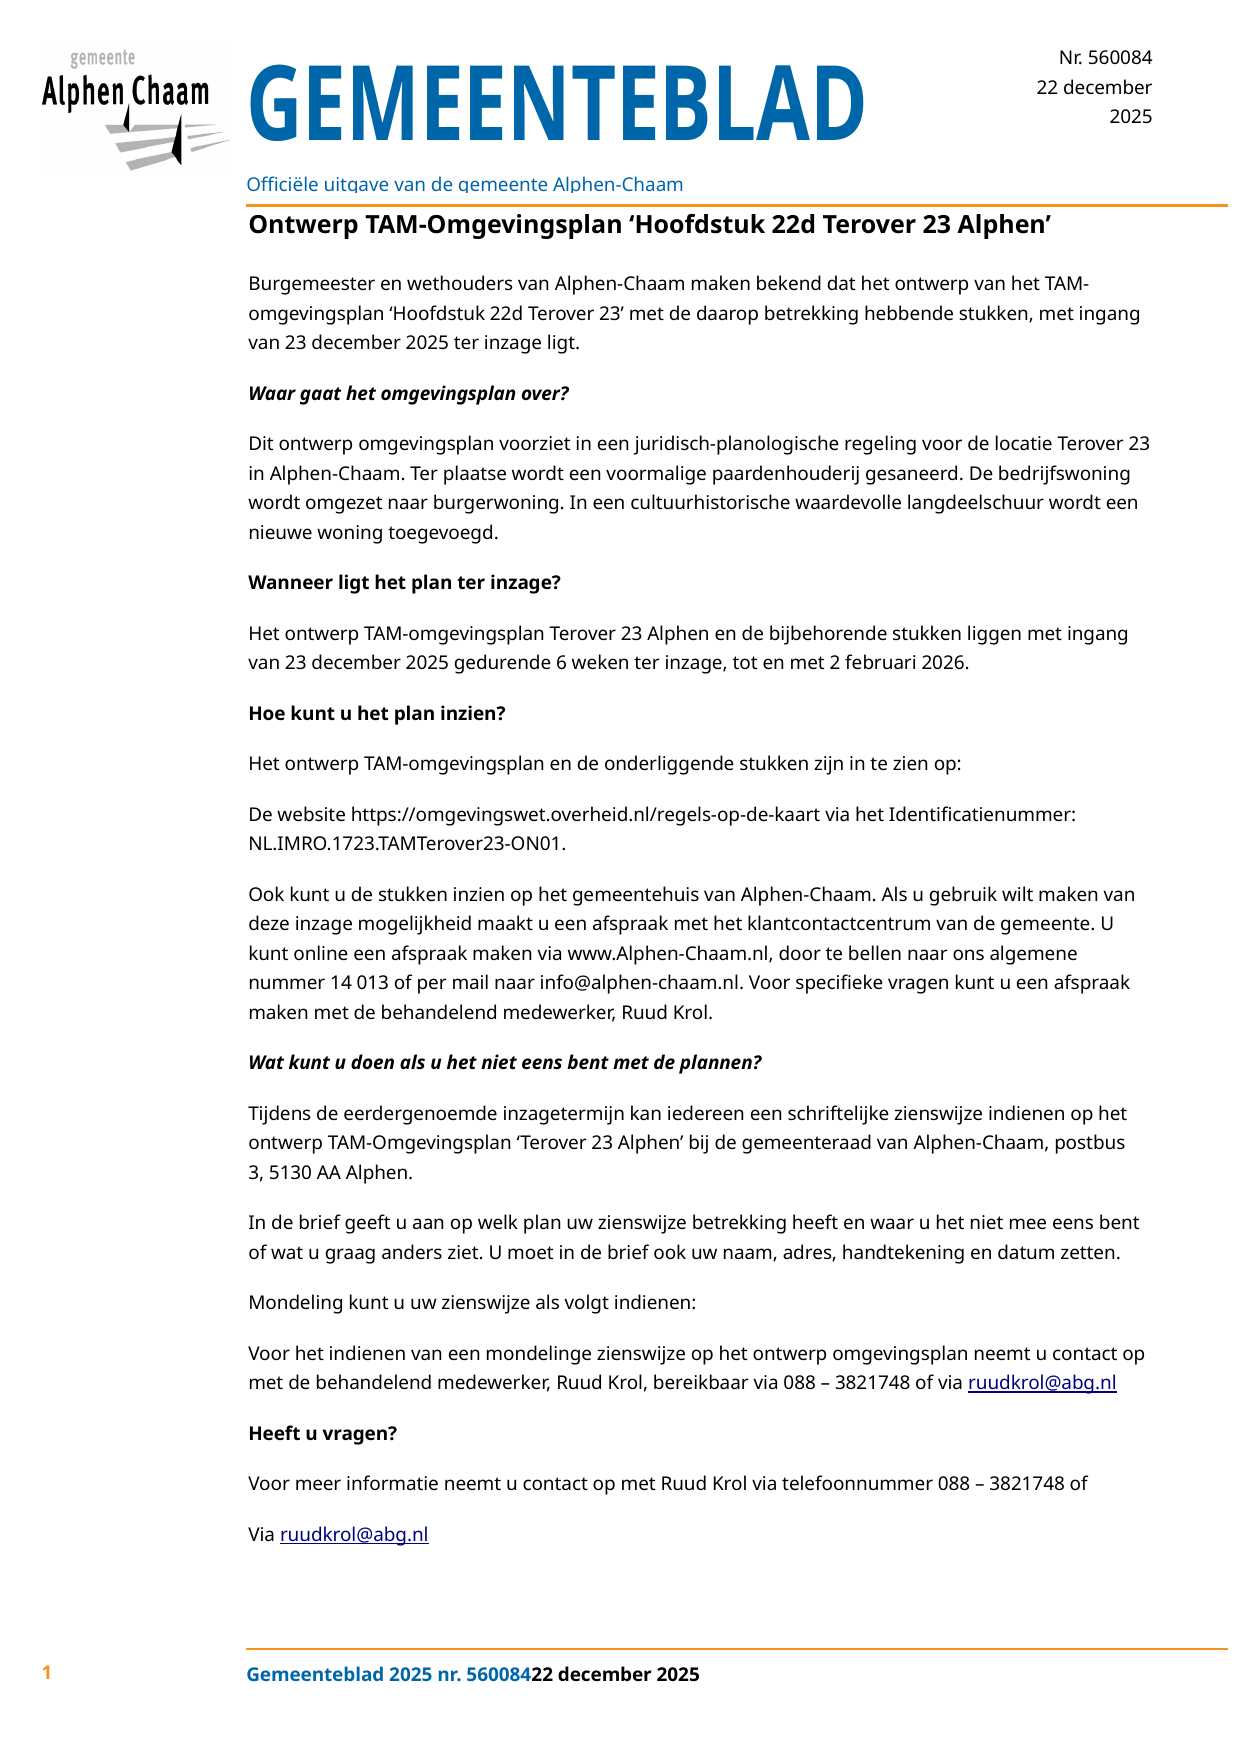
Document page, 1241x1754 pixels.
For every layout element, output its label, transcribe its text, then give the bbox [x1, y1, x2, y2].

text Voor meer informatie neemt u contact op met Ruud Krol via telefoonnummer 088 – 3821748 of [248, 1470, 1152, 1496]
text Mondeling kunt u uw zienswijze als volgt indienen: [248, 1289, 1152, 1315]
text Ontwerp TAM-Omgevingsplan ‘Hoofdstuk 22d Terover 23 Alphen’ [248, 207, 1152, 241]
text Via ruudkrol@abg.nl [248, 1521, 1152, 1546]
picture [41, 47, 231, 172]
text Het ontwerp TAM-omgevingsplan en de onderliggende stukken zijn in te zien op: [248, 750, 1152, 776]
text Voor het indienen van een mondelinge zienswijze op het ontwerp omgevingsplan neemt u contact op met de behandelend medewerker, Ruud Krol, bereikbaar via 088 – 3821748 of via ruudkrol@abg.nl [248, 1340, 1152, 1395]
text Dit ontwerp omgevingsplan voorziet in een juridisch-planologische regeling voor de locatie Terover 23 in Alphen-Chaam. Ter plaatse wordt een voormalige paardenhouderij gesaneerd. De bedrijfswoning wordt omgezet naar burgerwoning. In een cultuurhistorische waardevolle langdeelschuur wordt een nieuwe woning toegevoegd. [248, 430, 1152, 545]
text Hoe kunt u het plan inzien? [248, 700, 1152, 726]
text Heeft u vragen? [248, 1420, 1152, 1446]
text Ook kunt u de stukken inzien op het gemeentehuis van Alphen-Chaam. Als u gebruik wilt maken van deze inzage mogelijkheid maakt u een afspraak met het klantcontactcentrum van de gemeente. U kunt online een afspraak maken via www.Alphen-Chaam.nl, door te bellen naar ons algemene nummer 14 013 of per mail naar info@alphen-chaam.nl. Voor specifieke vragen kunt u een afspraak maken met de behandelend medewerker, Ruud Krol. [248, 881, 1152, 1025]
text Burgemeester en wethouders van Alphen-Chaam maken bekend dat het ontwerp van het TAM-omgevingsplan ‘Hoofdstuk 22d Terover 23’ met de daarop betrekking hebbende stukken, met ingang van 23 december 2025 ter inzage ligt. [248, 270, 1152, 355]
text Tijdens de eerdergenoemde inzagetermijn kan iedereen een schriftelijke zienswijze indienen op het ontwerp TAM-Omgevingsplan ‘Terover 23 Alphen’ bij de gemeenteraad van Alphen-Chaam, postbus 3, 5130 AA Alphen. [248, 1100, 1152, 1185]
text Het ontwerp TAM-omgevingsplan Terover 23 Alphen en de bijbehorende stukken liggen met ingang van 23 december 2025 gedurende 6 weken ter inzage, tot en met 2 februari 2026. [248, 620, 1152, 675]
text Wat kunt u doen als u het niet eens bent met de plannen? [248, 1049, 1152, 1075]
text In de brief geeft u aan op welk plan uw zienswijze betrekking heeft en waar u het niet mee eens bent of wat u graag anders ziet. U moet in de brief ook uw naam, adres, handtekening en datum zetten. [248, 1209, 1152, 1265]
text De website https://omgevingswet.overheid.nl/regels-op-de-kaart via het Identificatienummer: NL.IMRO.1723.TAMTerover23-ON01. [248, 801, 1152, 856]
text Wanneer ligt het plan ter inzage? [248, 569, 1152, 595]
text Waar gaat het omgevingsplan over? [248, 380, 1152, 406]
